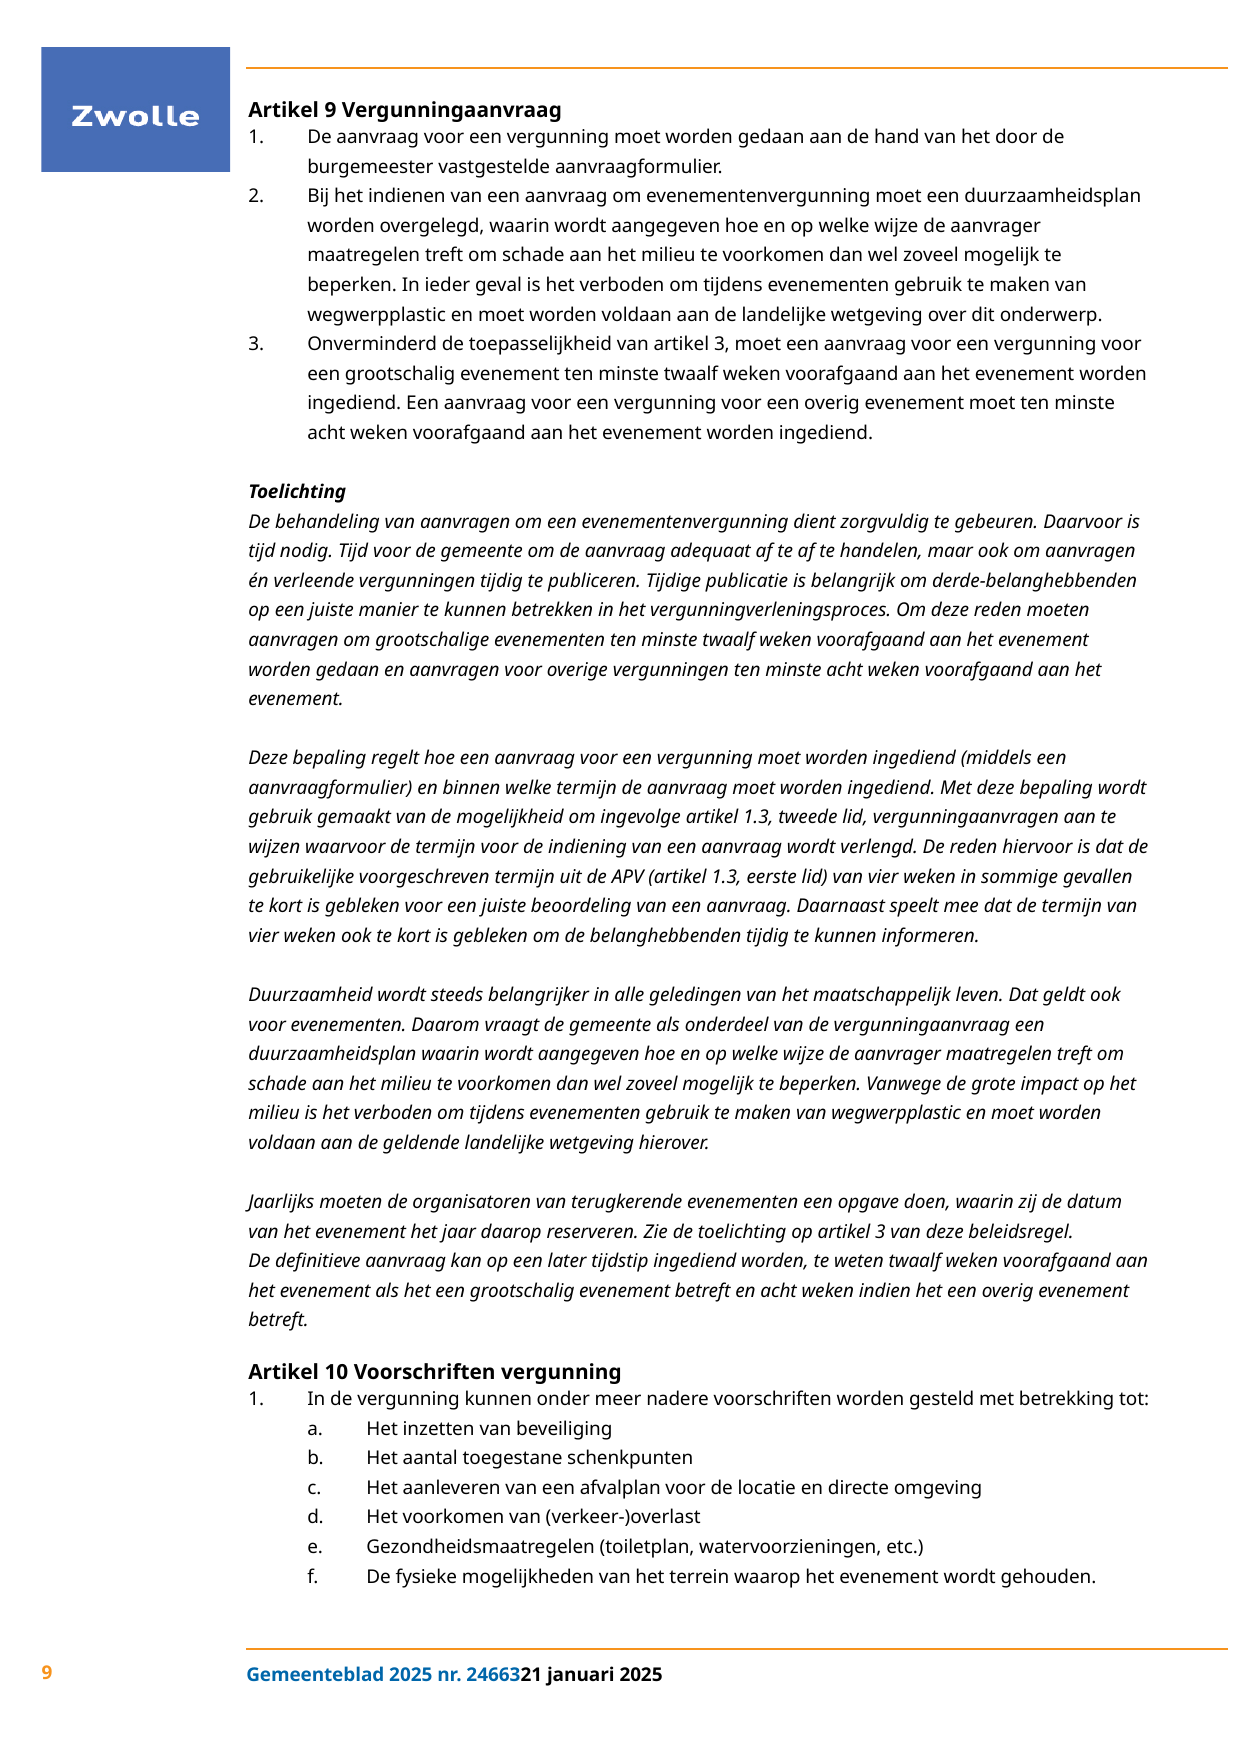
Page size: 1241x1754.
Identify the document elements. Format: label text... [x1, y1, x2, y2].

list In de vergunning kunnen onder meer nadere voorschriften worden gesteld met betrekking tot: [248, 1385, 1152, 1411]
list Gezondheidsmaatregelen (toiletplan, watervoorzieningen, etc.) [307, 1533, 1152, 1559]
text Artikel 10 Voorschriften vergunning [248, 1357, 1152, 1385]
text Deze bepaling regelt hoe een aanvraag voor een vergunning moet worden ingediend (middels een aanvraagformulier) en binnen welke termijn de aanvraag moet worden ingediend. Met deze bepaling wordt gebruik gemaakt van de mogelijkheid om ingevolge artikel 1.3, tweede lid, vergunningaanvragen aan te wijzen waarvoor de termijn voor de indiening van een aanvraag wordt verlengd. De reden hiervoor is dat de gebruikelijke voorgeschreven termijn uit de APV (artikel 1.3, eerste lid) van vier weken in sommige gevallen te kort is gebleken voor een juiste beoordeling van een aanvraag. Daarnaast speelt mee dat de termijn van vier weken ook te kort is gebleken om de belanghebbenden tijdig te kunnen informeren. [248, 744, 1152, 948]
list Het voorkomen van (verkeer-)overlast [307, 1504, 1152, 1529]
list Het aantal toegestane schenkpunten [307, 1444, 1152, 1470]
list De fysieke mogelijkheden van het terrein waarop het evenement wordt gehouden. [307, 1563, 1152, 1589]
text Jaarlijks moeten de organisatoren van terugkerende evenementen een opgave doen, waarin zij de datum van het evenement het jaar daarop reserveren. Zie de toelichting op artikel 3 van deze beleidsregel. [248, 1188, 1152, 1243]
text Duurzaamheid wordt steeds belangrijker in alle geledingen van het maatschappelijk leven. Dat geldt ook voor evenementen. Daarom vraagt de gemeente als onderdeel van de vergunningaanvraag een duurzaamheidsplan waarin wordt aangegeven hoe en op welke wijze de aanvrager maatregelen treft om schade aan het milieu te voorkomen dan wel zoveel mogelijk te beperken. Vanwege de grote impact op het milieu is het verboden om tijdens evenementen gebruik te maken van wegwerpplastic en moet worden voldaan aan de geldende landelijke wetgeving hierover. [248, 981, 1152, 1155]
text De definitieve aanvraag kan op een later tijdstip ingediend worden, te weten twaalf weken voorafgaand aan het evenement als het een grootschalig evenement betreft en acht weken indien het een overig evenement betreft. [248, 1247, 1152, 1332]
text De behandeling van aanvragen om een evenementenvergunning dient zorgvuldig te gebeuren. Daarvoor is tijd nodig. Tijd voor de gemeente om de aanvraag adequaat af te af te handelen, maar ook om aanvragen én verleende vergunningen tijdig te publiceren. Tijdige publicatie is belangrijk om derde-belanghebbenden op een juiste manier te kunnen betrekken in het vergunningverleningsproces. Om deze reden moeten aanvragen om grootschalige evenementen ten minste twaalf weken voorafgaand aan het evenement worden gedaan en aanvragen voor overige vergunningen ten minste acht weken voorafgaand aan het evenement. [248, 508, 1152, 711]
picture [41, 47, 231, 172]
list Bij het indienen van een aanvraag om evenementenvergunning moet een duurzaamheidsplan worden overgelegd, waarin wordt aangegeven hoe en op welke wijze de aanvrager maatregelen treft om schade aan het milieu te voorkomen dan wel zoveel mogelijk te beperken. In ieder geval is het verboden om tijdens evenementen gebruik te maken van wegwerpplastic en moet worden voldaan aan de landelijke wetgeving over dit onderwerp. [248, 182, 1152, 326]
list Onverminderd de toepasselijkheid van artikel 3, moet een aanvraag voor een vergunning voor een grootschalig evenement ten minste twaalf weken voorafgaand aan het evenement worden ingediend. Een aanvraag voor een vergunning voor een overig evenement moet ten minste acht weken voorafgaand aan het evenement worden ingediend. [248, 330, 1152, 445]
text Toelichting [248, 478, 1152, 504]
list Het inzetten van beveiliging [307, 1415, 1152, 1441]
text Artikel 9 Vergunningaanvraag [248, 95, 1152, 123]
list De aanvraag voor een vergunning moet worden gedaan aan de hand van het door de burgemeester vastgestelde aanvraagformulier. [248, 123, 1152, 178]
list Het aanleveren van een afvalplan voor de locatie en directe omgeving [307, 1474, 1152, 1500]
